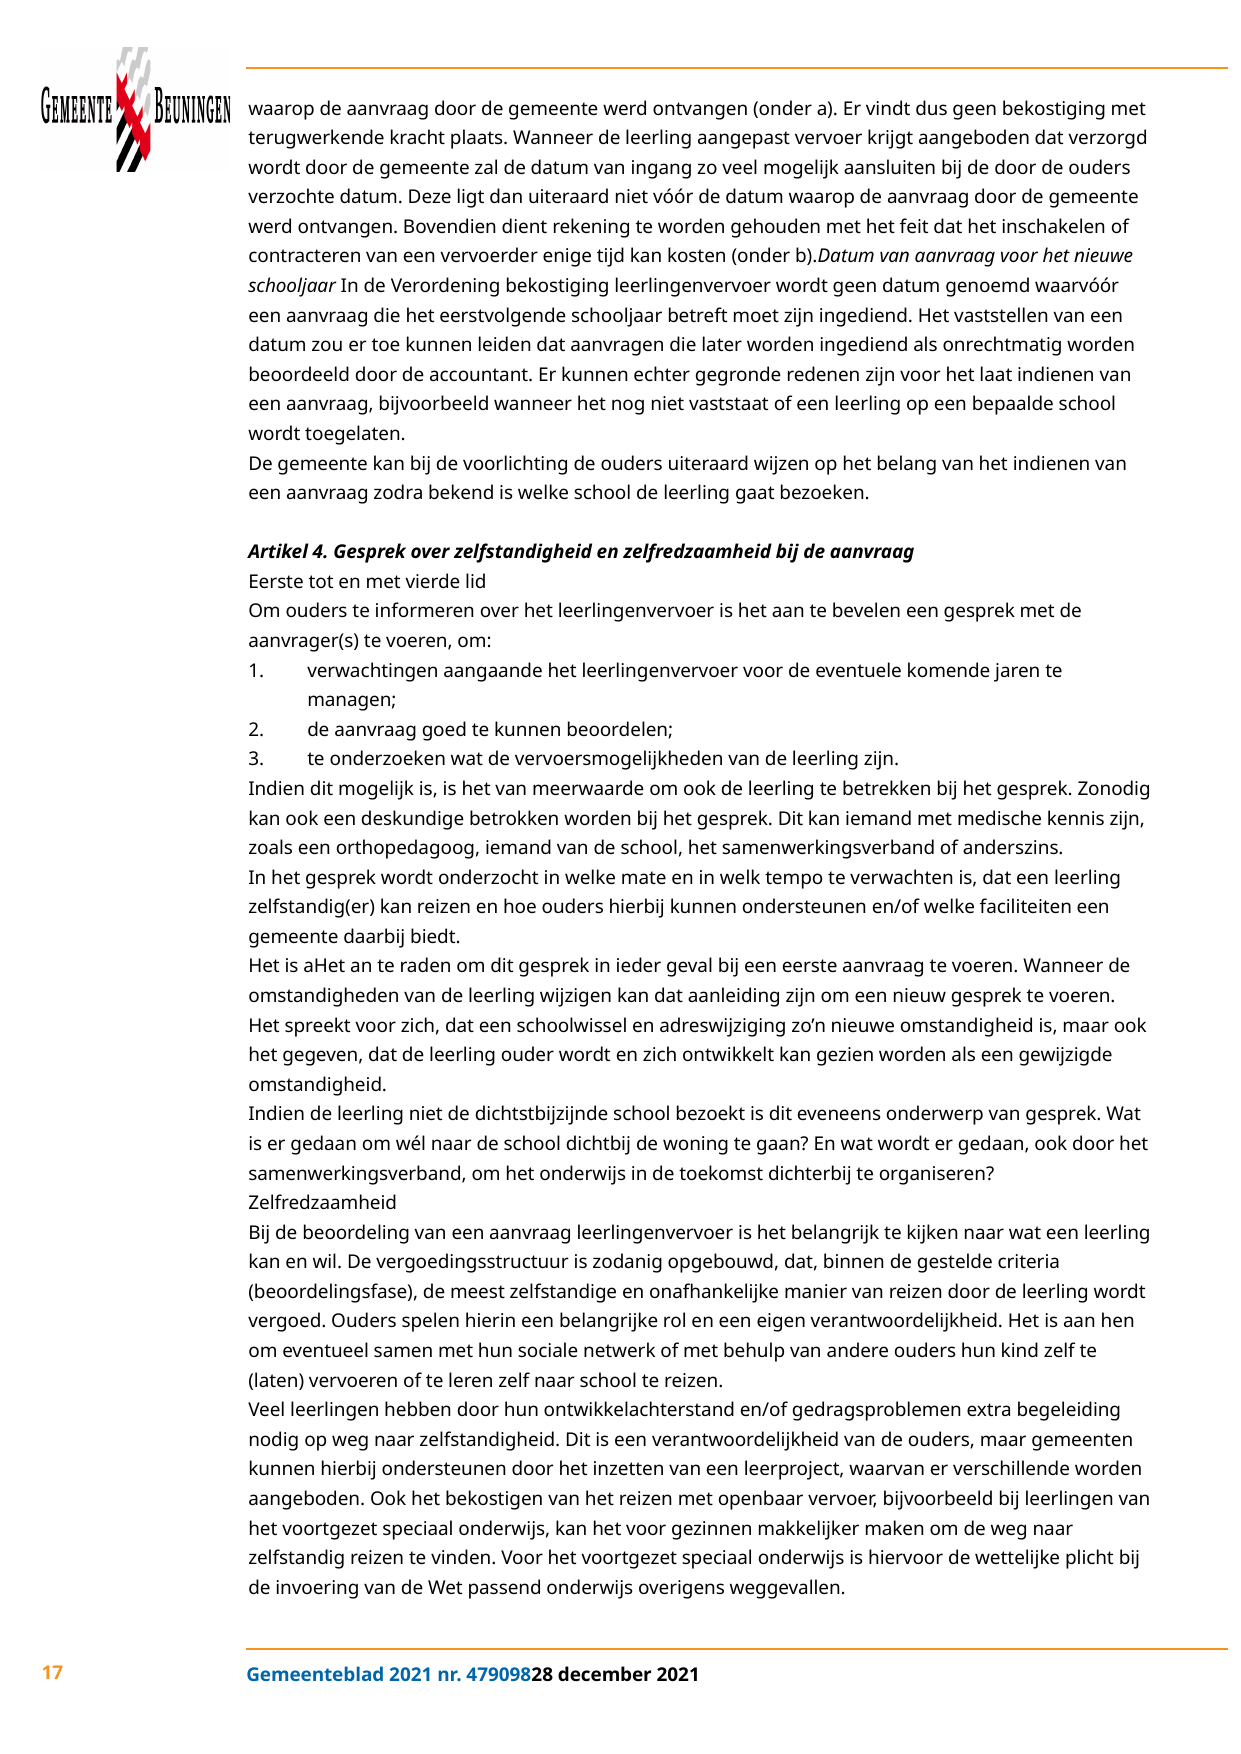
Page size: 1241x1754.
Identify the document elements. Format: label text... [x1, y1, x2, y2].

text Indien de leerling niet de dichtstbijzijnde school bezoekt is dit eveneens onderwerp van gesprek. Wat is er gedaan om wél naar de school dichtbij de woning te gaan? En wat wordt er gedaan, ook door het samenwerkingsverband, om het onderwijs in de toekomst dichterbij te organiseren? [248, 1101, 1152, 1186]
text Om ouders te informeren over het leerlingenvervoer is het aan te bevelen een gesprek met de aanvrager(s) te voeren, om: [248, 598, 1152, 653]
text Bij de beoordeling van een aanvraag leerlingenvervoer is het belangrijk te kijken naar wat een leerling kan en wil. De vergoedingsstructuur is zodanig opgebouwd, dat, binnen de gestelde criteria (beoordelingsfase), de meest zelfstandige en onafhankelijke manier van reizen door de leerling wordt vergoed. Ouders spelen hierin een belangrijke rol en een eigen verantwoordelijkheid. Het is aan hen om eventueel samen met hun sociale netwerk of met behulp van andere ouders hun kind zelf te (laten) vervoeren of te leren zelf naar school te reizen. [248, 1219, 1152, 1393]
text Artikel 4. Gesprek over zelfstandigheid en zelfredzaamheid bij de aanvraag [248, 538, 1152, 564]
text Zelfredzaamheid [248, 1189, 1152, 1215]
text Indien dit mogelijk is, is het van meerwaarde om ook de leerling te betrekken bij het gesprek. Zonodig kan ook een deskundige betrokken worden bij het gesprek. Dit kan iemand met medische kennis zijn, zoals een orthopedagoog, iemand van de school, het samenwerkingsverband of anderszins. [248, 775, 1152, 860]
text waarop de aanvraag door de gemeente werd ontvangen (onder a). Er vindt dus geen bekostiging met terugwerkende kracht plaats. Wanneer de leerling aangepast vervoer krijgt aangeboden dat verzorgd wordt door de gemeente zal de datum van ingang zo veel mogelijk aansluiten bij de door de ouders verzochte datum. Deze ligt dan uiteraard niet vóór de datum waarop de aanvraag door de gemeente werd ontvangen. Bovendien dient rekening te worden gehouden met het feit dat het inschakelen of contracteren van een vervoerder enige tijd kan kosten (onder b).Datum van aanvraag voor het nieuwe schooljaar In de Verordening bekostiging leerlingenvervoer wordt geen datum genoemd waarvóór een aanvraag die het eerstvolgende schooljaar betreft moet zijn ingediend. Het vaststellen van een datum zou er toe kunnen leiden dat aanvragen die later worden ingediend als onrechtmatig worden beoordeeld door de accountant. Er kunnen echter gegronde redenen zijn voor het laat indienen van een aanvraag, bijvoorbeeld wanneer het nog niet vaststaat of een leerling op een bepaalde school wordt toegelaten. [248, 95, 1152, 446]
text In het gesprek wordt onderzocht in welke mate en in welk tempo te verwachten is, dat een leerling zelfstandig(er) kan reizen en hoe ouders hierbij kunnen ondersteunen en/of welke faciliteiten een gemeente daarbij biedt. [248, 864, 1152, 949]
text De gemeente kan bij de voorlichting de ouders uiteraard wijzen op het belang van het indienen van een aanvraag zodra bekend is welke school de leerling gaat bezoeken. [248, 450, 1152, 505]
list te onderzoeken wat de vervoersmogelijkheden van de leerling zijn. [248, 746, 1152, 771]
text Veel leerlingen hebben door hun ontwikkelachterstand en/of gedragsproblemen extra begeleiding nodig op weg naar zelfstandigheid. Dit is een verantwoordelijkheid van de ouders, maar gemeenten kunnen hierbij ondersteunen door het inzetten van een leerproject, waarvan er verschillende worden aangeboden. Ook het bekostigen van het reizen met openbaar vervoer, bijvoorbeeld bij leerlingen van het voortgezet speciaal onderwijs, kan het voor gezinnen makkelijker maken om de weg naar zelfstandig reizen te vinden. Voor het voortgezet speciaal onderwijs is hiervoor de wettelijke plicht bij de invoering van de Wet passend onderwijs overigens weggevallen. [248, 1396, 1152, 1600]
list de aanvraag goed te kunnen beoordelen; [248, 716, 1152, 742]
text Eerste tot en met vierde lid [248, 568, 1152, 594]
list verwachtingen aangaande het leerlingenvervoer voor de eventuele komende jaren te managen; [248, 657, 1152, 712]
picture [41, 47, 231, 172]
text Het is aHet an te raden om dit gesprek in ieder geval bij een eerste aanvraag te voeren. Wanneer de omstandigheden van de leerling wijzigen kan dat aanleiding zijn om een nieuw gesprek te voeren. Het spreekt voor zich, dat een schoolwissel en adreswijziging zo’n nieuwe omstandigheid is, maar ook het gegeven, dat de leerling ouder wordt en zich ontwikkelt kan gezien worden als een gewijzigde omstandigheid. [248, 953, 1152, 1097]
